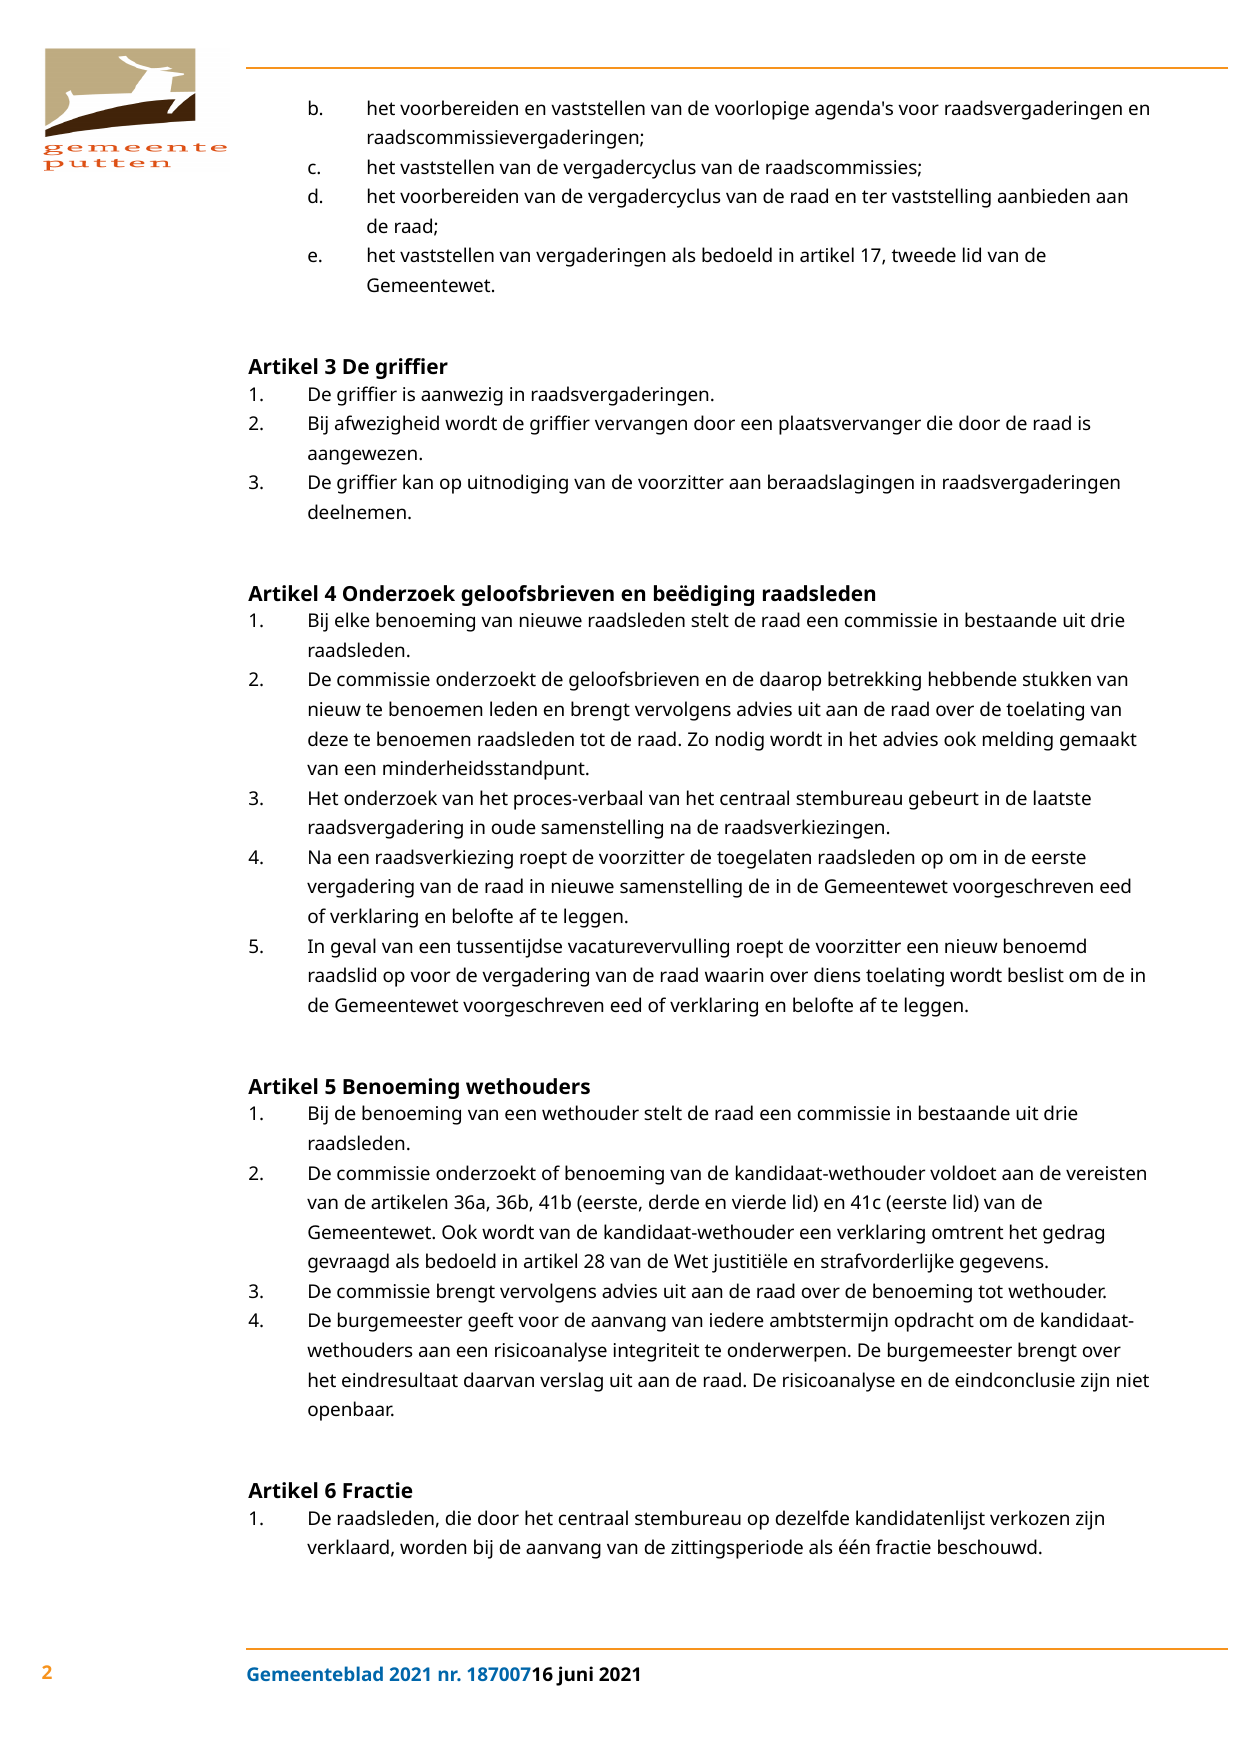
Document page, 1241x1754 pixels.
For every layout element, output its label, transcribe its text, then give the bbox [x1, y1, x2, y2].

list het voorbereiden en vaststellen van de voorlopige agenda's voor raadsvergaderingen en raadscommissievergaderingen; [307, 95, 1152, 150]
list De commissie brengt vervolgens advies uit aan de raad over de benoeming tot wethouder. [248, 1278, 1152, 1304]
list In geval van een tussentijdse vacaturevervulling roept de voorzitter een nieuw benoemd raadslid op voor de vergadering van de raad waarin over diens toelating wordt beslist om de in de Gemeentewet voorgeschreven eed of verklaring en belofte af te leggen. [248, 933, 1152, 1018]
list Bij elke benoeming van nieuwe raadsleden stelt de raad een commissie in bestaande uit drie raadsleden. [248, 607, 1152, 663]
list het voorbereiden van de vergadercyclus van de raad en ter vaststelling aanbieden aan de raad; [307, 183, 1152, 239]
text Artikel 6 Fractie [248, 1476, 1152, 1505]
list het vaststellen van de vergadercyclus van de raadscommissies; [307, 154, 1152, 180]
text Artikel 4 Onderzoek geloofsbrieven en beëdiging raadsleden [248, 579, 1152, 607]
list het vaststellen van vergaderingen als bedoeld in artikel 17, tweede lid van de Gemeentewet. [307, 243, 1152, 298]
list De griffier kan op uitnodiging van de voorzitter aan beraadslagingen in raadsvergaderingen deelnemen. [248, 469, 1152, 525]
list Het onderzoek van het proces-verbaal van het centraal stembureau gebeurt in de laatste raadsvergadering in oude samenstelling na de raadsverkiezingen. [248, 785, 1152, 840]
list De commissie onderzoekt of benoeming van de kandidaat-wethouder voldoet aan de vereisten van de artikelen 36a, 36b, 41b (eerste, derde en vierde lid) en 41c (eerste lid) van de Gemeentewet. Ook wordt van de kandidaat-wethouder een verklaring omtrent het gedrag gevraagd als bedoeld in artikel 28 van de Wet justitiële en strafvorderlijke gegevens. [248, 1160, 1152, 1274]
picture [41, 47, 231, 172]
list Bij afwezigheid wordt de griffier vervangen door een plaatsvervanger die door de raad is aangewezen. [248, 410, 1152, 466]
text Artikel 3 De griffier [248, 352, 1152, 381]
text Artikel 5 Benoeming wethouders [248, 1072, 1152, 1101]
list De raadsleden, die door het centraal stembureau op dezelfde kandidatenlijst verkozen zijn verklaard, worden bij de aanvang van de zittingsperiode als één fractie beschouwd. [248, 1505, 1152, 1560]
list Na een raadsverkiezing roept de voorzitter de toegelaten raadsleden op om in de eerste vergadering van de raad in nieuwe samenstelling de in de Gemeentewet voorgeschreven eed of verklaring en belofte af te leggen. [248, 844, 1152, 929]
list De burgemeester geeft voor de aanvang van iedere ambtstermijn opdracht om de kandidaat-wethouders aan een risicoanalyse integriteit te onderwerpen. De burgemeester brengt over het eindresultaat daarvan verslag uit aan de raad. De risicoanalyse en de eindconclusie zijn niet openbaar. [248, 1308, 1152, 1422]
list Bij de benoeming van een wethouder stelt de raad een commissie in bestaande uit drie raadsleden. [248, 1101, 1152, 1156]
list De commissie onderzoekt de geloofsbrieven en de daarop betrekking hebbende stukken van nieuw te benoemen leden en brengt vervolgens advies uit aan de raad over de toelating van deze te benoemen raadsleden tot de raad. Zo nodig wordt in het advies ook melding gemaakt van een minderheidsstandpunt. [248, 667, 1152, 781]
list De griffier is aanwezig in raadsvergaderingen. [248, 381, 1152, 406]
